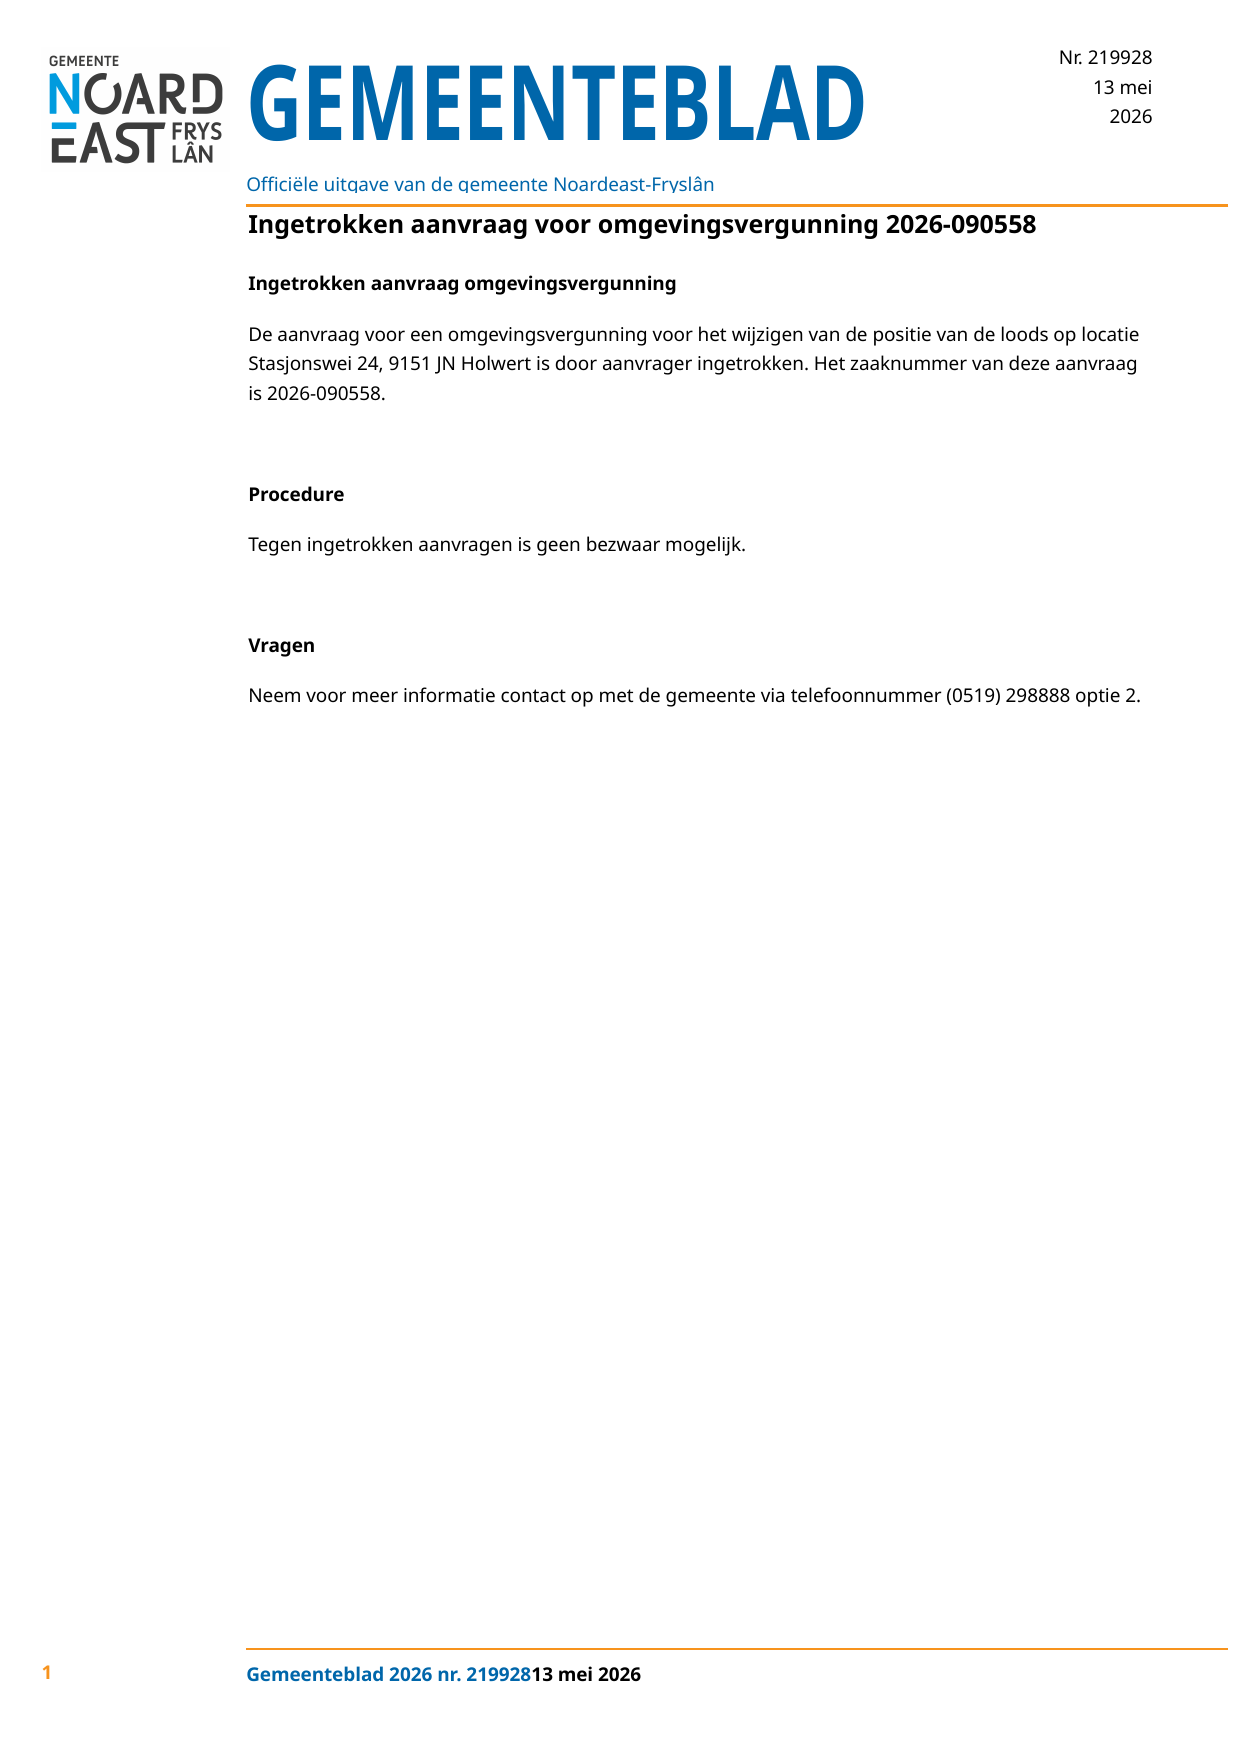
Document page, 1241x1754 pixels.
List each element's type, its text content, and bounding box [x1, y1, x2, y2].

text Ingetrokken aanvraag voor omgevingsvergunning 2026-090558 [248, 207, 1152, 241]
text Vragen [248, 632, 1152, 658]
text Ingetrokken aanvraag omgevingsvergunning [248, 270, 1152, 296]
text Procedure [248, 481, 1152, 506]
text Tegen ingetrokken aanvragen is geen bezwaar mogelijk. [248, 531, 1152, 557]
text De aanvraag voor een omgevingsvergunning voor het wijzigen van de positie van de loods op locatie Stasjonswei 24, 9151 JN Holwert is door aanvrager ingetrokken. Het zaaknummer van deze aanvraag is 2026-090558. [248, 321, 1152, 406]
text Neem voor meer informatie contact op met de gemeente via telefoonnummer (0519) 298888 optie 2. [248, 682, 1152, 708]
picture [41, 47, 231, 172]
